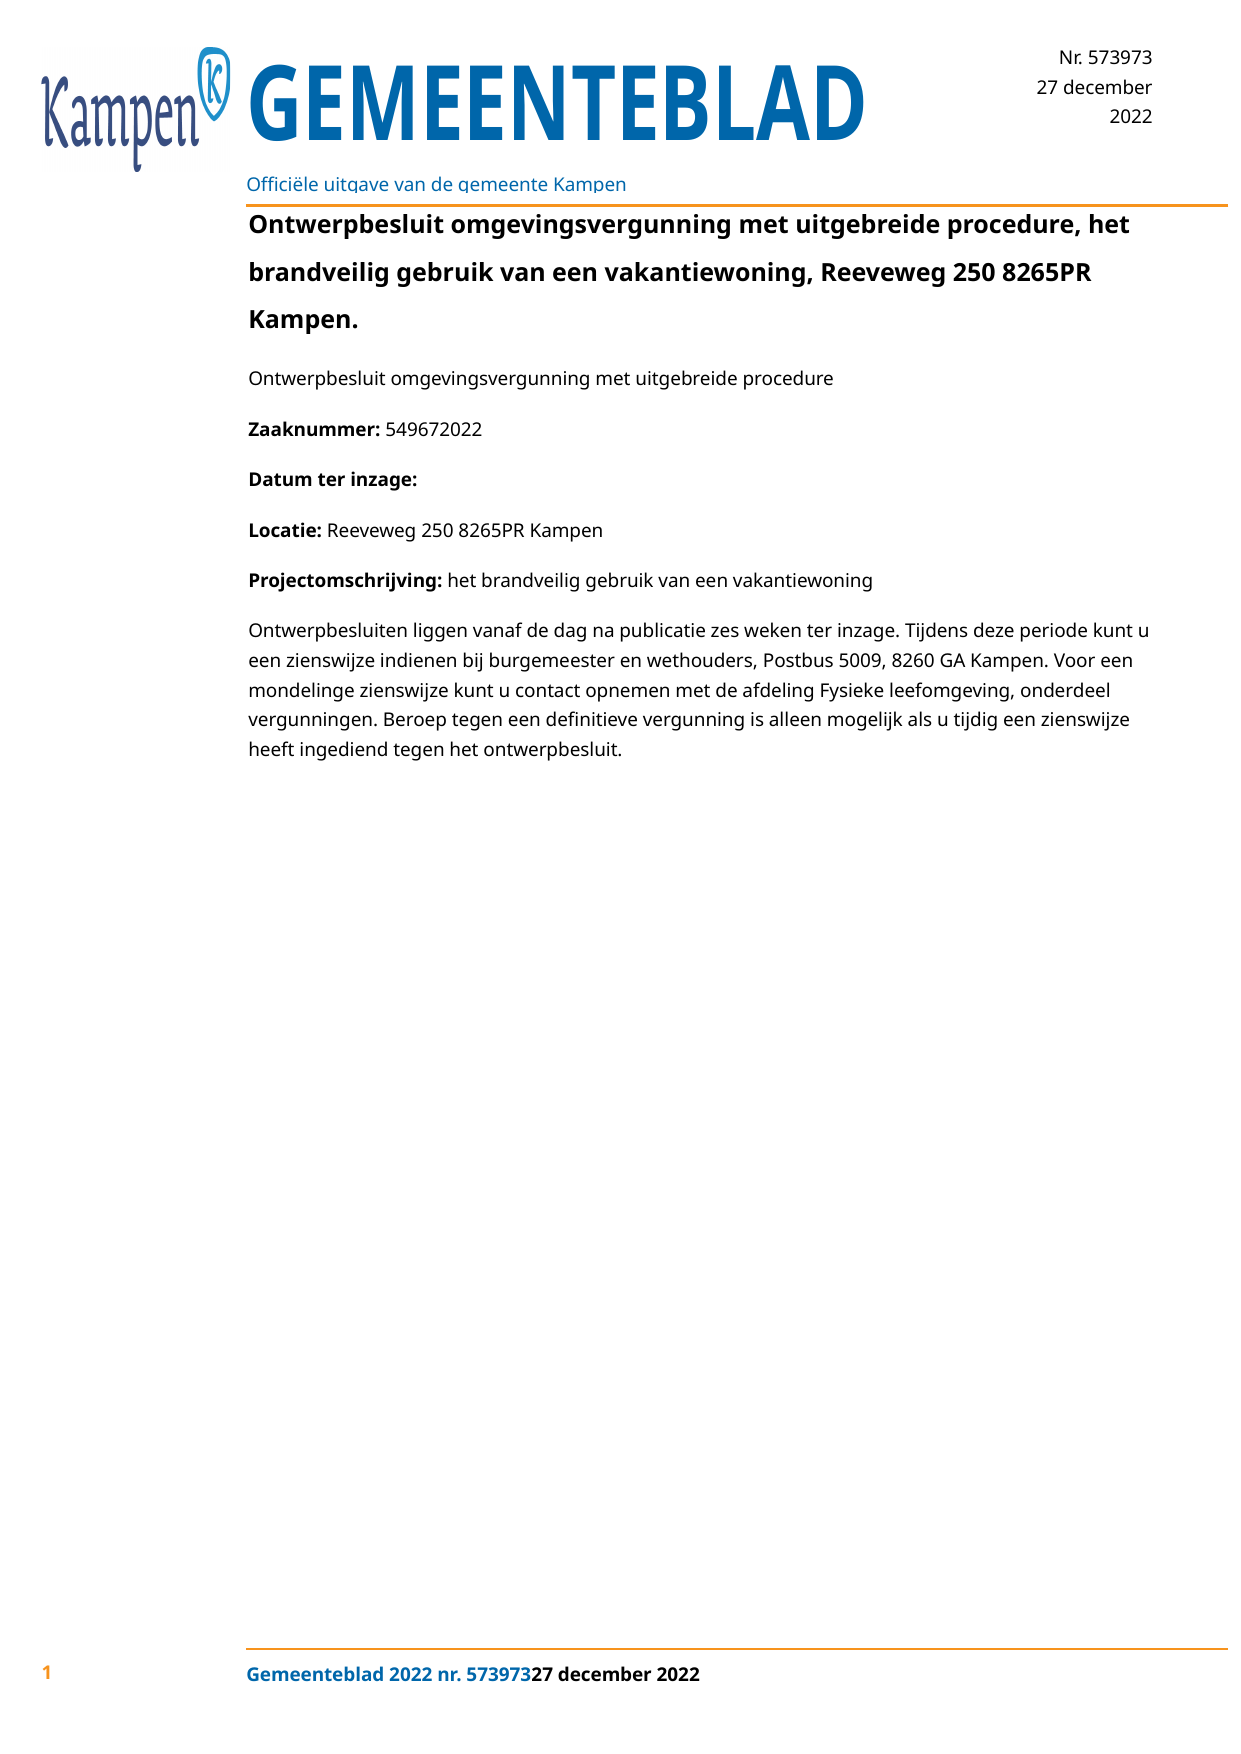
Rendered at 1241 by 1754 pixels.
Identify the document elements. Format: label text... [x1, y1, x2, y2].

text Zaaknummer: 549672022 [248, 416, 1152, 442]
text Locatie: Reeveweg 250 8265PR Kampen [248, 517, 1152, 542]
picture [41, 47, 231, 172]
text Ontwerpbesluiten liggen vanaf de dag na publicatie zes weken ter inzage. Tijdens deze periode kunt u een zienswijze indienen bij burgemeester en wethouders, Postbus 5009, 8260 GA Kampen. Voor een mondelinge zienswijze kunt u contact opnemen met de afdeling Fysieke leefomgeving, onderdeel vergunningen. Beroep tegen een definitieve vergunning is alleen mogelijk als u tijdig een zienswijze heeft ingediend tegen het ontwerpbesluit. [248, 618, 1152, 762]
text Ontwerpbesluit omgevingsvergunning met uitgebreide procedure [248, 366, 1152, 391]
text Datum ter inzage: [248, 466, 1152, 492]
text Ontwerpbesluit omgevingsvergunning met uitgebreide procedure, het brandveilig gebruik van een vakantiewoning, Reeveweg 250 8265PR Kampen. [248, 207, 1152, 336]
text Projectomschrijving: het brandveilig gebruik van een vakantiewoning [248, 567, 1152, 593]
